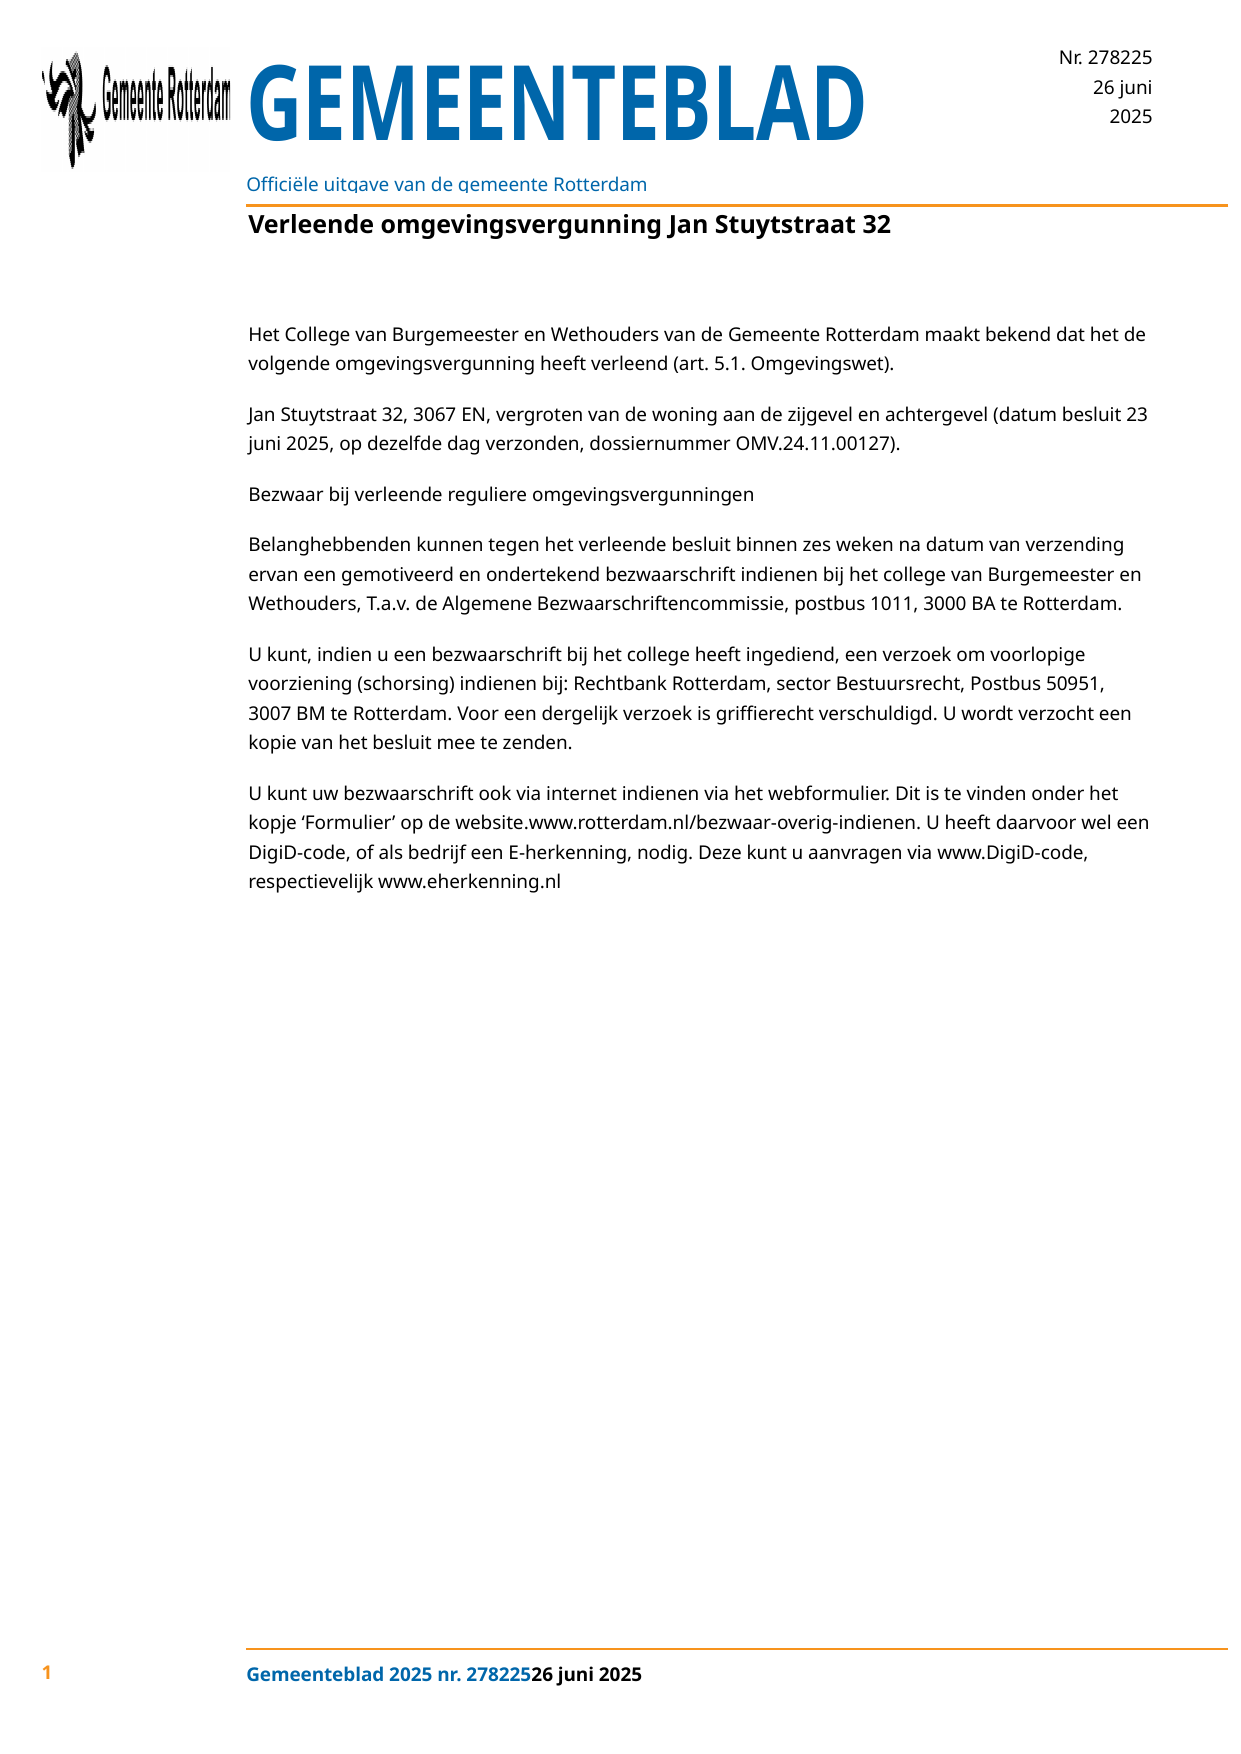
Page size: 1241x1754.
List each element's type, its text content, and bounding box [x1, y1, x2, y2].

text Jan Stuytstraat 32, 3067 EN, vergroten van de woning aan de zijgevel en achtergevel (datum besluit 23 juni 2025, op dezelfde dag verzonden, dossiernummer OMV.24.11.00127). [248, 401, 1152, 456]
text Het College van Burgemeester en Wethouders van de Gemeente Rotterdam maakt bekend dat het de volgende omgevingsvergunning heeft verleend (art. 5.1. Omgevingswet). [248, 321, 1152, 376]
text Verleende omgevingsvergunning Jan Stuytstraat 32 [248, 207, 1152, 241]
text Belanghebbenden kunnen tegen het verleende besluit binnen zes weken na datum van verzending ervan een gemotiveerd en ondertekend bezwaarschrift indienen bij het college van Burgemeester en Wethouders, T.a.v. de Algemene Bezwaarschriftencommissie, postbus 1011, 3000 BA te Rotterdam. [248, 531, 1152, 616]
text Bezwaar bij verleende reguliere omgevingsvergunningen [248, 481, 1152, 506]
picture [41, 47, 231, 172]
text U kunt uw bezwaarschrift ook via internet indienen via het webformulier. Dit is te vinden onder het kopje ‘Formulier’ op de website.www.rotterdam.nl/bezwaar-overig-indienen. U heeft daarvoor wel een DigiD-code, of als bedrijf een E-herkenning, nodig. Deze kunt u aanvragen via www.DigiD-code, respectievelijk www.eherkenning.nl [248, 780, 1152, 894]
text U kunt, indien u een bezwaarschrift bij het college heeft ingediend, een verzoek om voorlopige voorziening (schorsing) indienen bij: Rechtbank Rotterdam, sector Bestuursrecht, Postbus 50951, 3007 BM te Rotterdam. Voor een dergelijk verzoek is griffierecht verschuldigd. U wordt verzocht een kopie van het besluit mee te zenden. [248, 641, 1152, 755]
